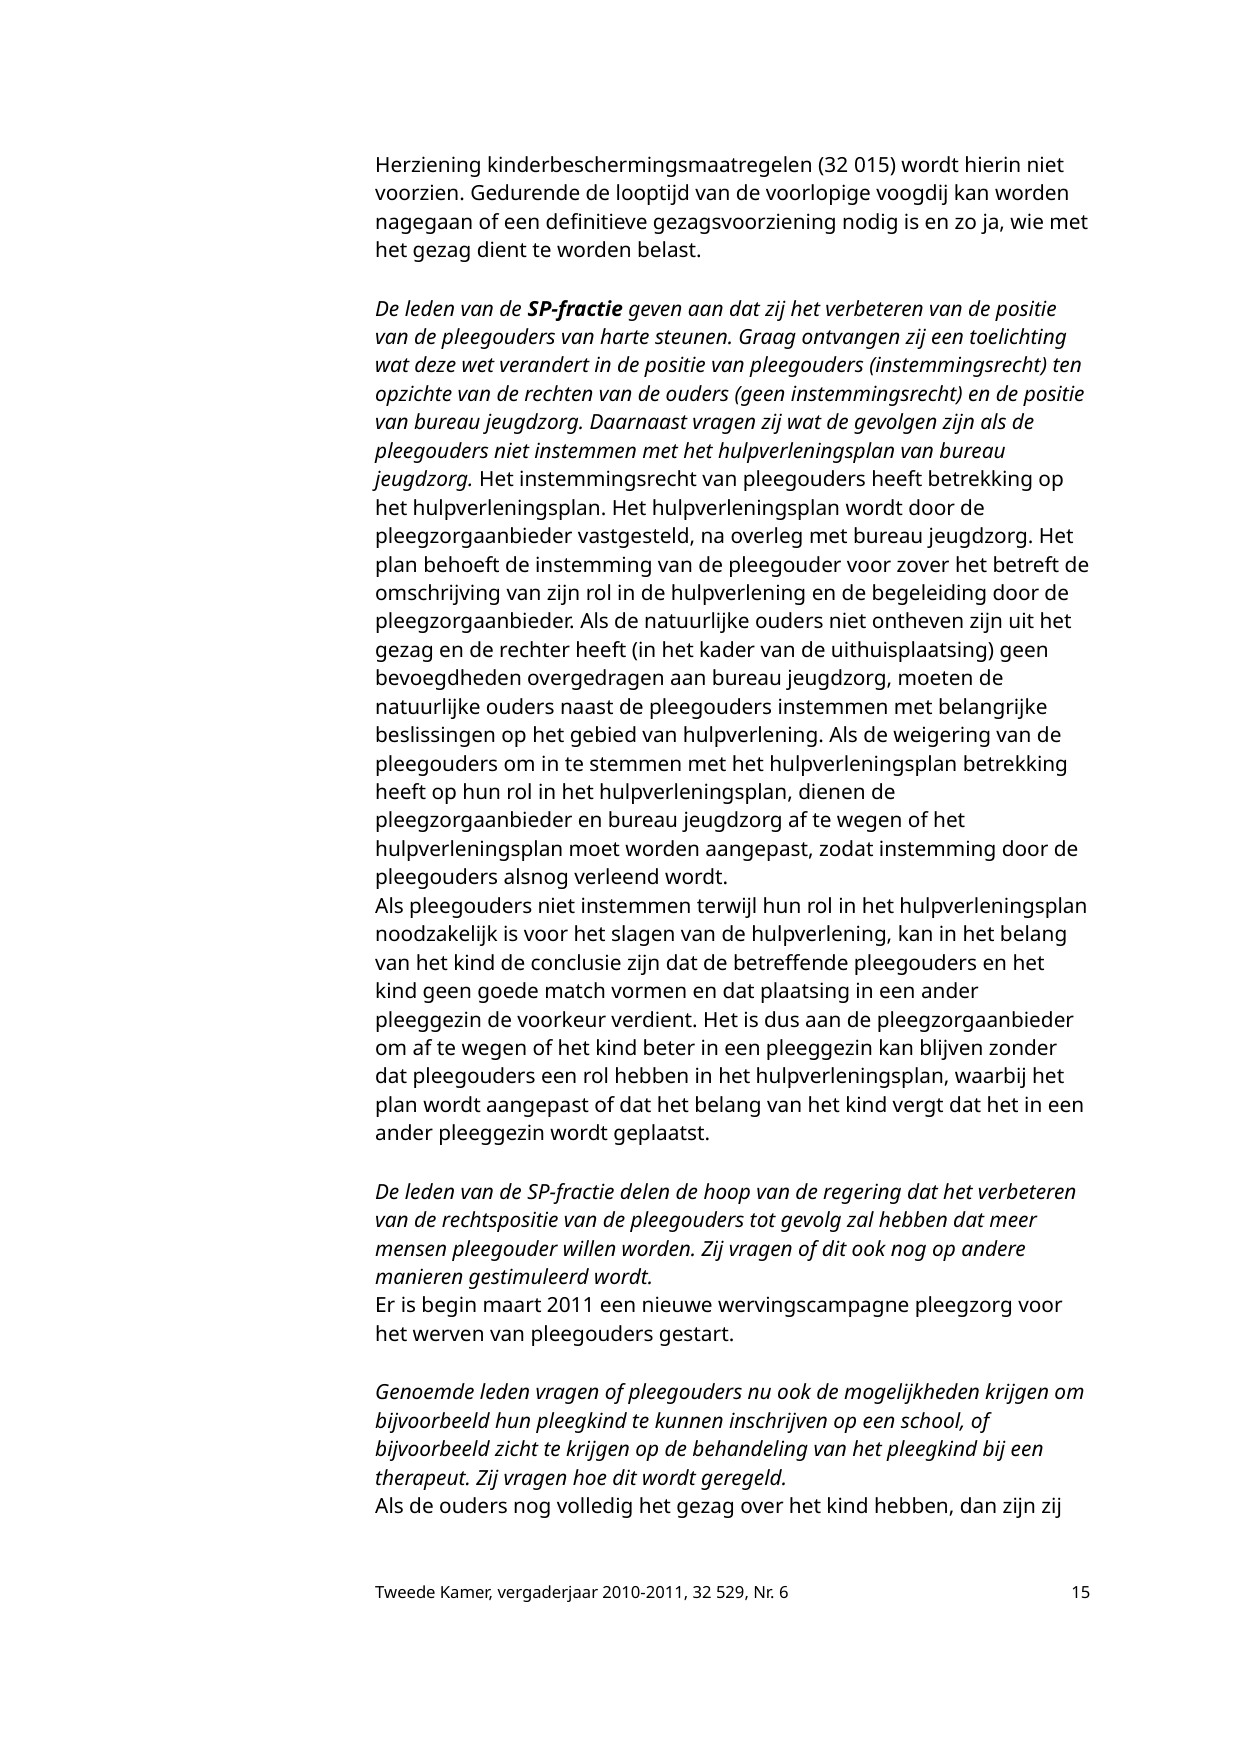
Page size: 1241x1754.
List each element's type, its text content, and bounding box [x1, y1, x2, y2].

text Herziening kinderbeschermingsmaatregelen (32 015) wordt hierin niet voorzien. Gedurende de looptijd van de voorlopige voogdij kan worden nagegaan of een definitieve gezagsvoorziening nodig is en zo ja, wie met het gezag dient te worden belast. [375, 150, 1090, 264]
text Als pleegouders niet instemmen terwijl hun rol in het hulpverleningsplan noodzakelijk is voor het slagen van de hulpverlening, kan in het belang van het kind de conclusie zijn dat de betreffende pleegouders en het kind geen goede match vormen en dat plaatsing in een ander pleeggezin de voorkeur verdient. Het is dus aan de pleegzorgaanbieder om af te wegen of het kind beter in een pleeggezin kan blijven zonder dat pleegouders een rol hebben in het hulpverleningsplan, waarbij het plan wordt aangepast of dat het belang van het kind vergt dat het in een ander pleeggezin wordt geplaatst. [375, 891, 1090, 1147]
text Er is begin maart 2011 een nieuwe wervingscampagne pleegzorg voor het werven van pleegouders gestart. [375, 1291, 1090, 1347]
text De leden van de SP-fractie geven aan dat zij het verbeteren van de positie van de pleegouders van harte steunen. Graag ontvangen zij een toelichting wat deze wet verandert in de positie van pleegouders (instemmingsrecht) ten opzichte van de rechten van de ouders (geen instemmingsrecht) en de positie van bureau jeugdzorg. Daarnaast vragen zij wat de gevolgen zijn als de pleegouders niet instemmen met het hulpverleningsplan van bureau jeugdzorg. Het instemmingsrecht van pleegouders heeft betrekking op het hulpverleningsplan. Het hulpverleningsplan wordt door de pleegzorgaanbieder vastgesteld, na overleg met bureau jeugdzorg. Het plan behoeft de instemming van de pleegouder voor zover het betreft de omschrijving van zijn rol in de hulpverlening en de begeleiding door de pleegzorgaanbieder. Als de natuurlijke ouders niet ontheven zijn uit het gezag en de rechter heeft (in het kader van de uithuisplaatsing) geen bevoegdheden overgedragen aan bureau jeugdzorg, moeten de natuurlijke ouders naast de pleegouders instemmen met belangrijke beslissingen op het gebied van hulpverlening. Als de weigering van de pleegouders om in te stemmen met het hulpverleningsplan betrekking heeft op hun rol in het hulpverleningsplan, dienen de pleegzorgaanbieder en bureau jeugdzorg af te wegen of het hulpverleningsplan moet worden aangepast, zodat instemming door de pleegouders alsnog verleend wordt. [375, 294, 1090, 891]
text Als de ouders nog volledig het gezag over het kind hebben, dan zijn zij [375, 1491, 1090, 1520]
text De leden van de SP-fractie delen de hoop van de regering dat het verbeteren van de rechtspositie van de pleegouders tot gevolg zal hebben dat meer mensen pleegouder willen worden. Zij vragen of dit ook nog op andere manieren gestimuleerd wordt. [375, 1177, 1090, 1291]
text Genoemde leden vragen of pleegouders nu ook de mogelijkheden krijgen om bijvoorbeeld hun pleegkind te kunnen inschrijven op een school, of bijvoorbeeld zicht te krijgen op de behandeling van het pleegkind bij een therapeut. Zij vragen hoe dit wordt geregeld. [375, 1377, 1090, 1491]
